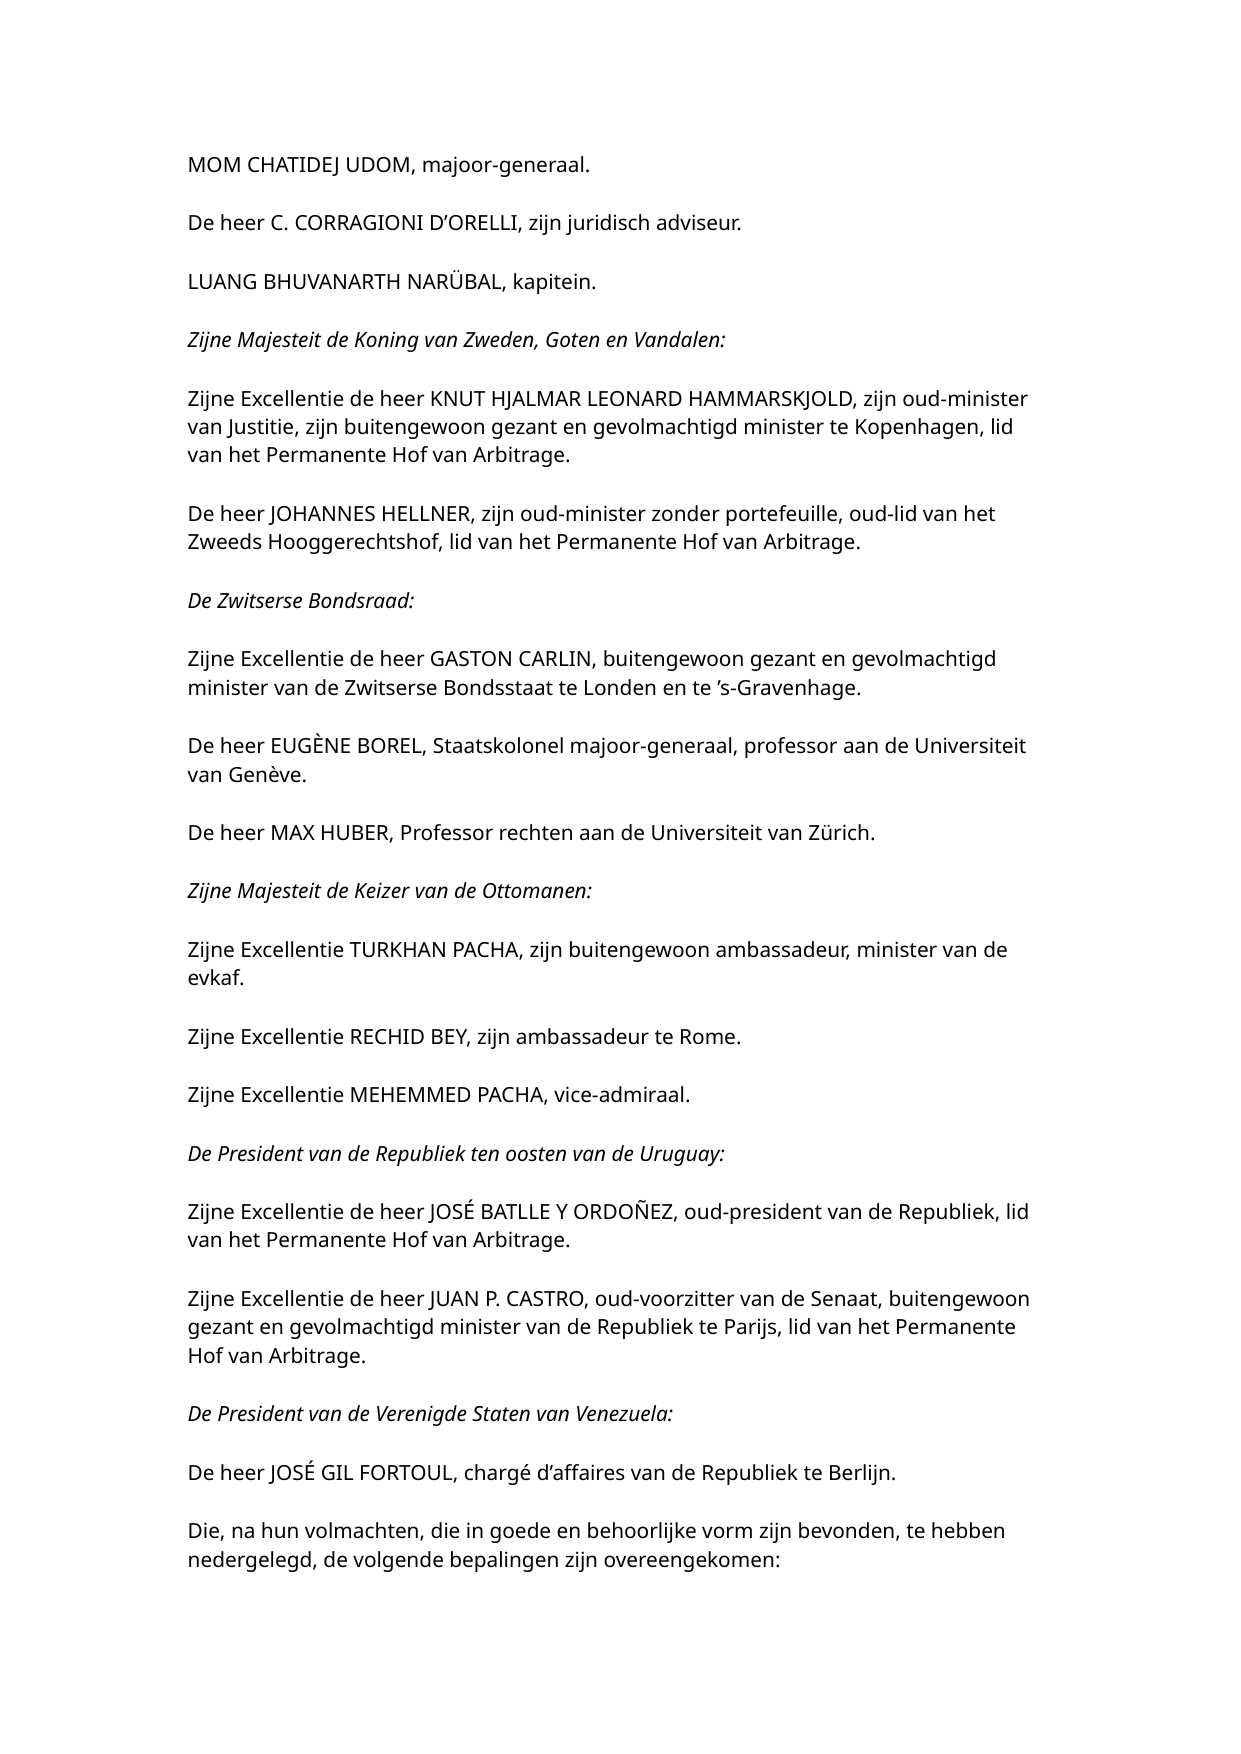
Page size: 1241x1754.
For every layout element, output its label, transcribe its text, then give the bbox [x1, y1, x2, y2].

text De Zwitserse Bondsraad: [187, 586, 1053, 614]
text LUANG BHUVANARTH NARÜBAL, kapitein. [187, 267, 1053, 295]
text Die, na hun volmachten, die in goede en behoorlijke vorm zijn bevonden, te hebben nedergelegd, de volgende bepalingen zijn overeengekomen: [187, 1516, 1053, 1573]
text Zijne Excellentie de heer JOSÉ BATLLE Y ORDOÑEZ, oud-president van de Republiek, lid van het Permanente Hof van Arbitrage. [187, 1197, 1053, 1254]
text MOM CHATIDEJ UDOM, majoor-generaal. [187, 150, 1053, 178]
text De President van de Republiek ten oosten van de Uruguay: [187, 1139, 1053, 1167]
text De heer JOHANNES HELLNER, zijn oud-minister zonder portefeuille, oud-lid van het Zweeds Hooggerechtshof, lid van het Permanente Hof van Arbitrage. [187, 499, 1053, 556]
text De heer JOSÉ GIL FORTOUL, chargé d’affaires van de Republiek te Berlijn. [187, 1458, 1053, 1486]
text Zijne Excellentie TURKHAN PACHA, zijn buitengewoon ambassadeur, minister van de evkaf. [187, 935, 1053, 992]
text Zijne Majesteit de Koning van Zweden, Goten en Vandalen: [187, 325, 1053, 354]
text Zijne Excellentie de heer GASTON CARLIN, buitengewoon gezant en gevolmachtigd minister van de Zwitserse Bondsstaat te Londen en te ’s-Gravenhage. [187, 644, 1053, 701]
text De President van de Verenigde Staten van Venezuela: [187, 1399, 1053, 1428]
text De heer C. CORRAGIONI D’ORELLI, zijn juridisch adviseur. [187, 208, 1053, 237]
text De heer MAX HUBER, Professor rechten aan de Universiteit van Zürich. [187, 818, 1053, 847]
text Zijne Excellentie de heer KNUT HJALMAR LEONARD HAMMARSKJOLD, zijn oud-minister van Justitie, zijn buitengewoon gezant en gevolmachtigd minister te Kopenhagen, lid van het Permanente Hof van Arbitrage. [187, 384, 1053, 469]
text De heer EUGÈNE BOREL, Staatskolonel majoor-generaal, professor aan de Universiteit van Genève. [187, 731, 1053, 788]
text Zijne Majesteit de Keizer van de Ottomanen: [187, 877, 1053, 905]
text Zijne Excellentie RECHID BEY, zijn ambassadeur te Rome. [187, 1022, 1053, 1050]
text Zijne Excellentie MEHEMMED PACHA, vice-admiraal. [187, 1080, 1053, 1109]
text Zijne Excellentie de heer JUAN P. CASTRO, oud-voorzitter van de Senaat, buitengewoon gezant en gevolmachtigd minister van de Republiek te Parijs, lid van het Permanente Hof van Arbitrage. [187, 1284, 1053, 1369]
